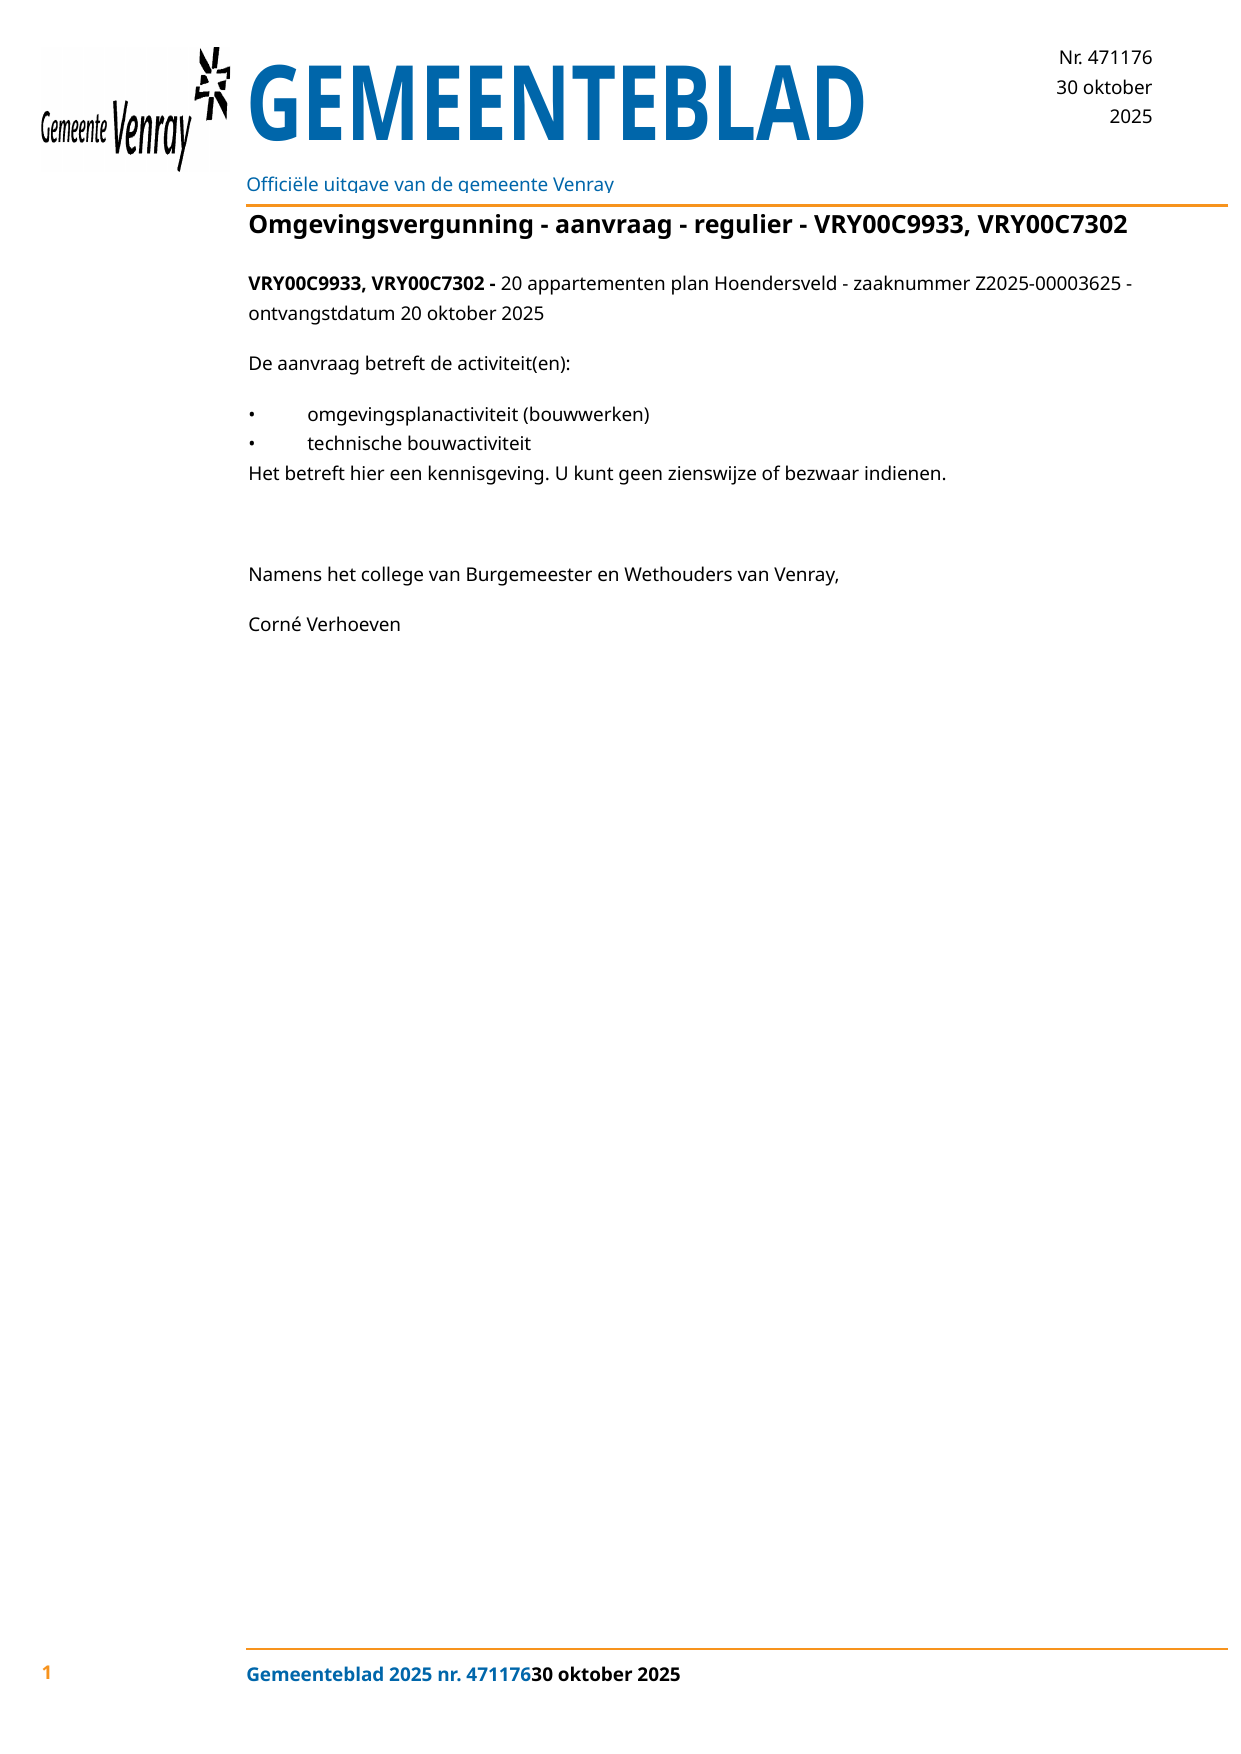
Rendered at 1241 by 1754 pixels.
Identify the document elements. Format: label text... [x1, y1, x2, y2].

text Het betreft hier een kennisgeving. U kunt geen zienswijze of bezwaar indienen. [248, 460, 1152, 486]
text De aanvraag betreft de activiteit(en): [248, 350, 1152, 376]
text Corné Verhoeven [248, 611, 1152, 637]
list omgevingsplanactiviteit (bouwwerken) [248, 401, 1152, 426]
list technische bouwactiviteit [248, 430, 1152, 456]
picture [41, 47, 231, 172]
text Namens het college van Burgemeester en Wethouders van Venray, [248, 561, 1152, 586]
text VRY00C9933, VRY00C7302 - 20 appartementen plan Hoendersveld - zaaknummer Z2025-00003625 - ontvangstdatum 20 oktober 2025 [248, 270, 1152, 326]
text Omgevingsvergunning - aanvraag - regulier - VRY00C9933, VRY00C7302 [248, 207, 1152, 241]
